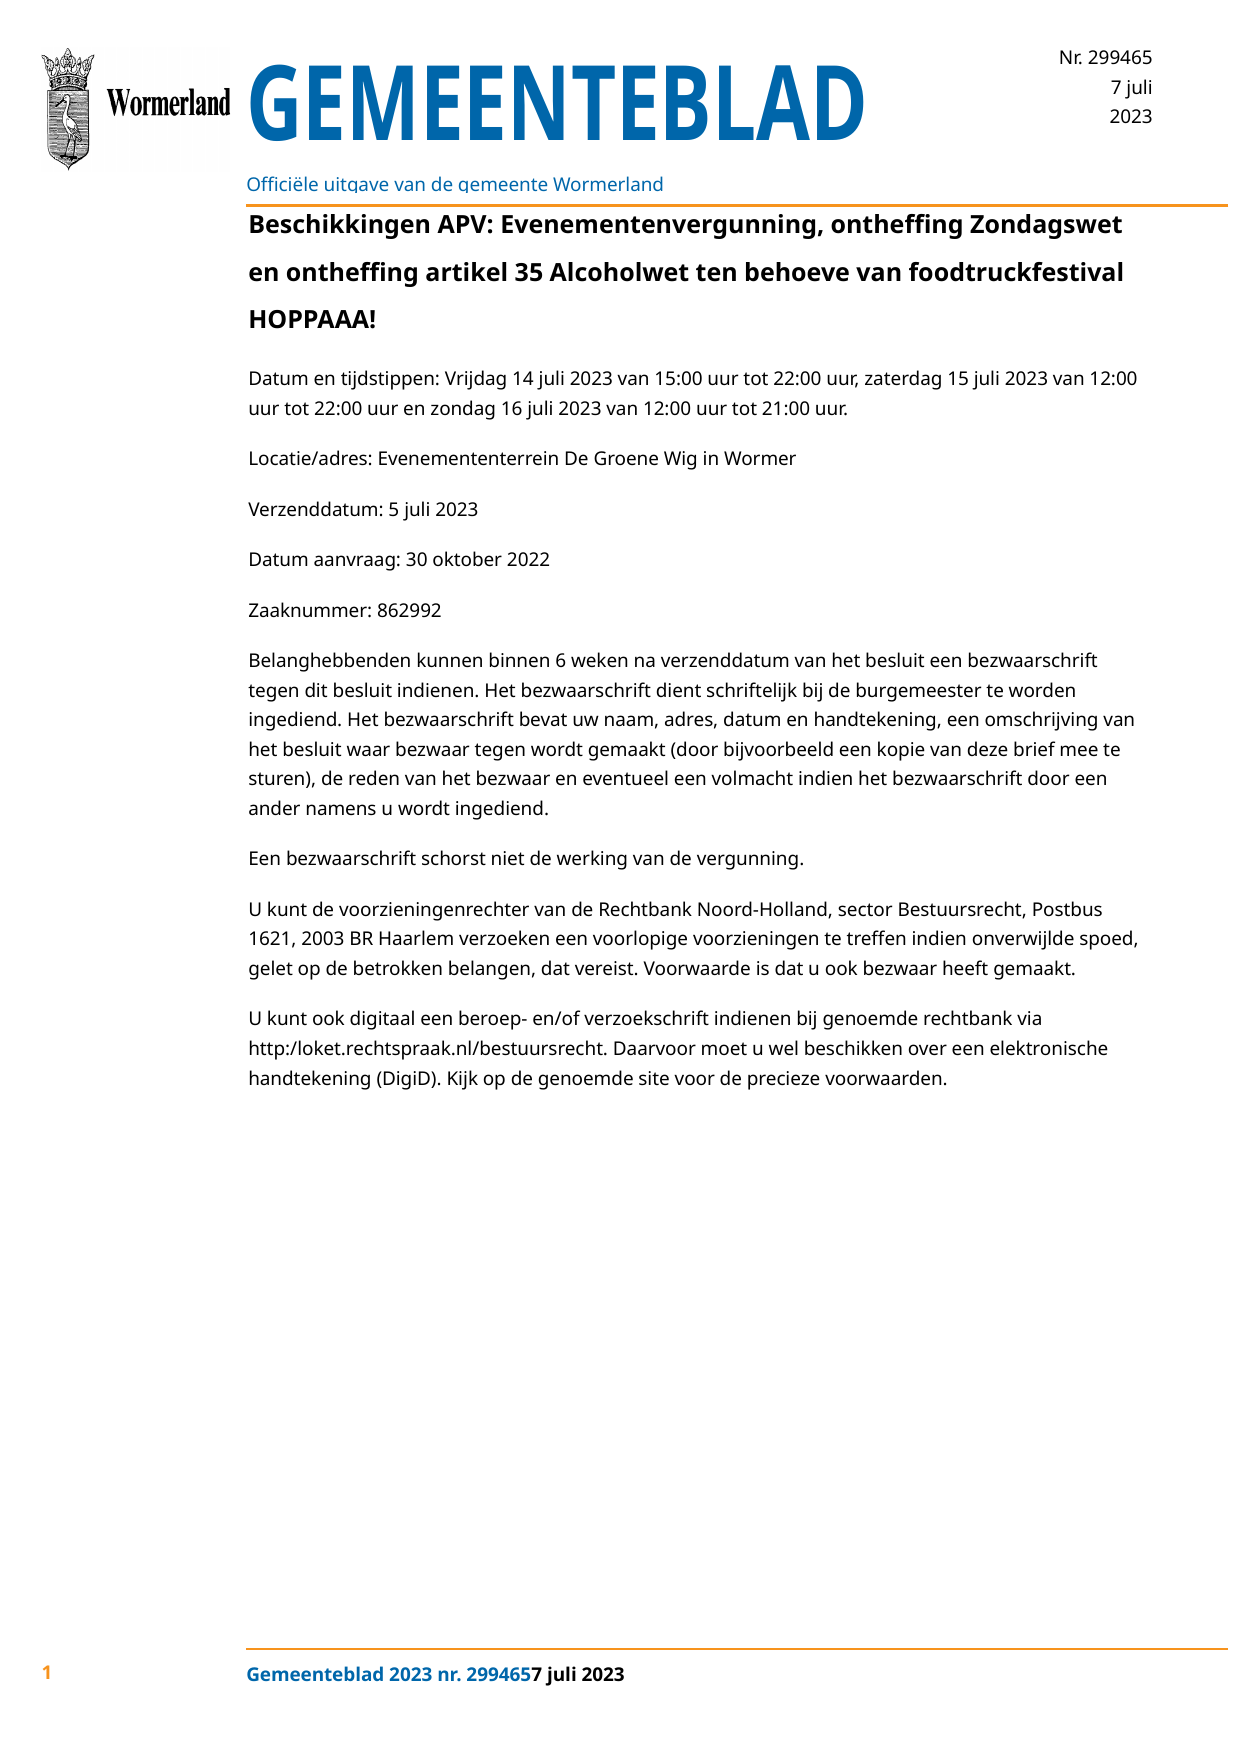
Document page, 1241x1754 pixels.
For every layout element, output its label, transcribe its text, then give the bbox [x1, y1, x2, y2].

text U kunt ook digitaal een beroep- en/of verzoekschrift indienen bij genoemde rechtbank via http:/loket.rechtspraak.nl/bestuursrecht. Daarvoor moet u wel beschikken over een elektronische handtekening (DigiD). Kijk op de genoemde site voor de precieze voorwaarden. [248, 1006, 1152, 1090]
text Zaaknummer: 862992 [248, 597, 1152, 622]
text Belanghebbenden kunnen binnen 6 weken na verzenddatum van het besluit een bezwaarschrift tegen dit besluit indienen. Het bezwaarschrift dient schriftelijk bij de burgemeester te worden ingediend. Het bezwaarschrift bevat uw naam, adres, datum en handtekening, een omschrijving van het besluit waar bezwaar tegen wordt gemaakt (door bijvoorbeeld een kopie van deze brief mee te sturen), de reden van het bezwaar en eventueel een volmacht indien het bezwaarschrift door een ander namens u wordt ingediend. [248, 647, 1152, 821]
text Locatie/adres: Evenemententerrein De Groene Wig in Wormer [248, 446, 1152, 471]
text Datum en tijdstippen: Vrijdag 14 juli 2023 van 15:00 uur tot 22:00 uur, zaterdag 15 juli 2023 van 12:00 uur tot 22:00 uur en zondag 16 juli 2023 van 12:00 uur tot 21:00 uur. [248, 366, 1152, 421]
text Verzenddatum: 5 juli 2023 [248, 496, 1152, 522]
text Beschikkingen APV: Evenementenvergunning, ontheffing Zondagswet en ontheffing artikel 35 Alcoholwet ten behoeve van foodtruckfestival HOPPAAA! [248, 207, 1152, 336]
picture [41, 47, 231, 172]
text U kunt de voorzieningenrechter van de Rechtbank Noord-Holland, sector Bestuursrecht, Postbus 1621, 2003 BR Haarlem verzoeken een voorlopige voorzieningen te treffen indien onverwijlde spoed, gelet op de betrokken belangen, dat vereist. Voorwaarde is dat u ook bezwaar heeft gemaakt. [248, 896, 1152, 981]
text Datum aanvraag: 30 oktober 2022 [248, 546, 1152, 572]
text Een bezwaarschrift schorst niet de werking van de vergunning. [248, 846, 1152, 871]
